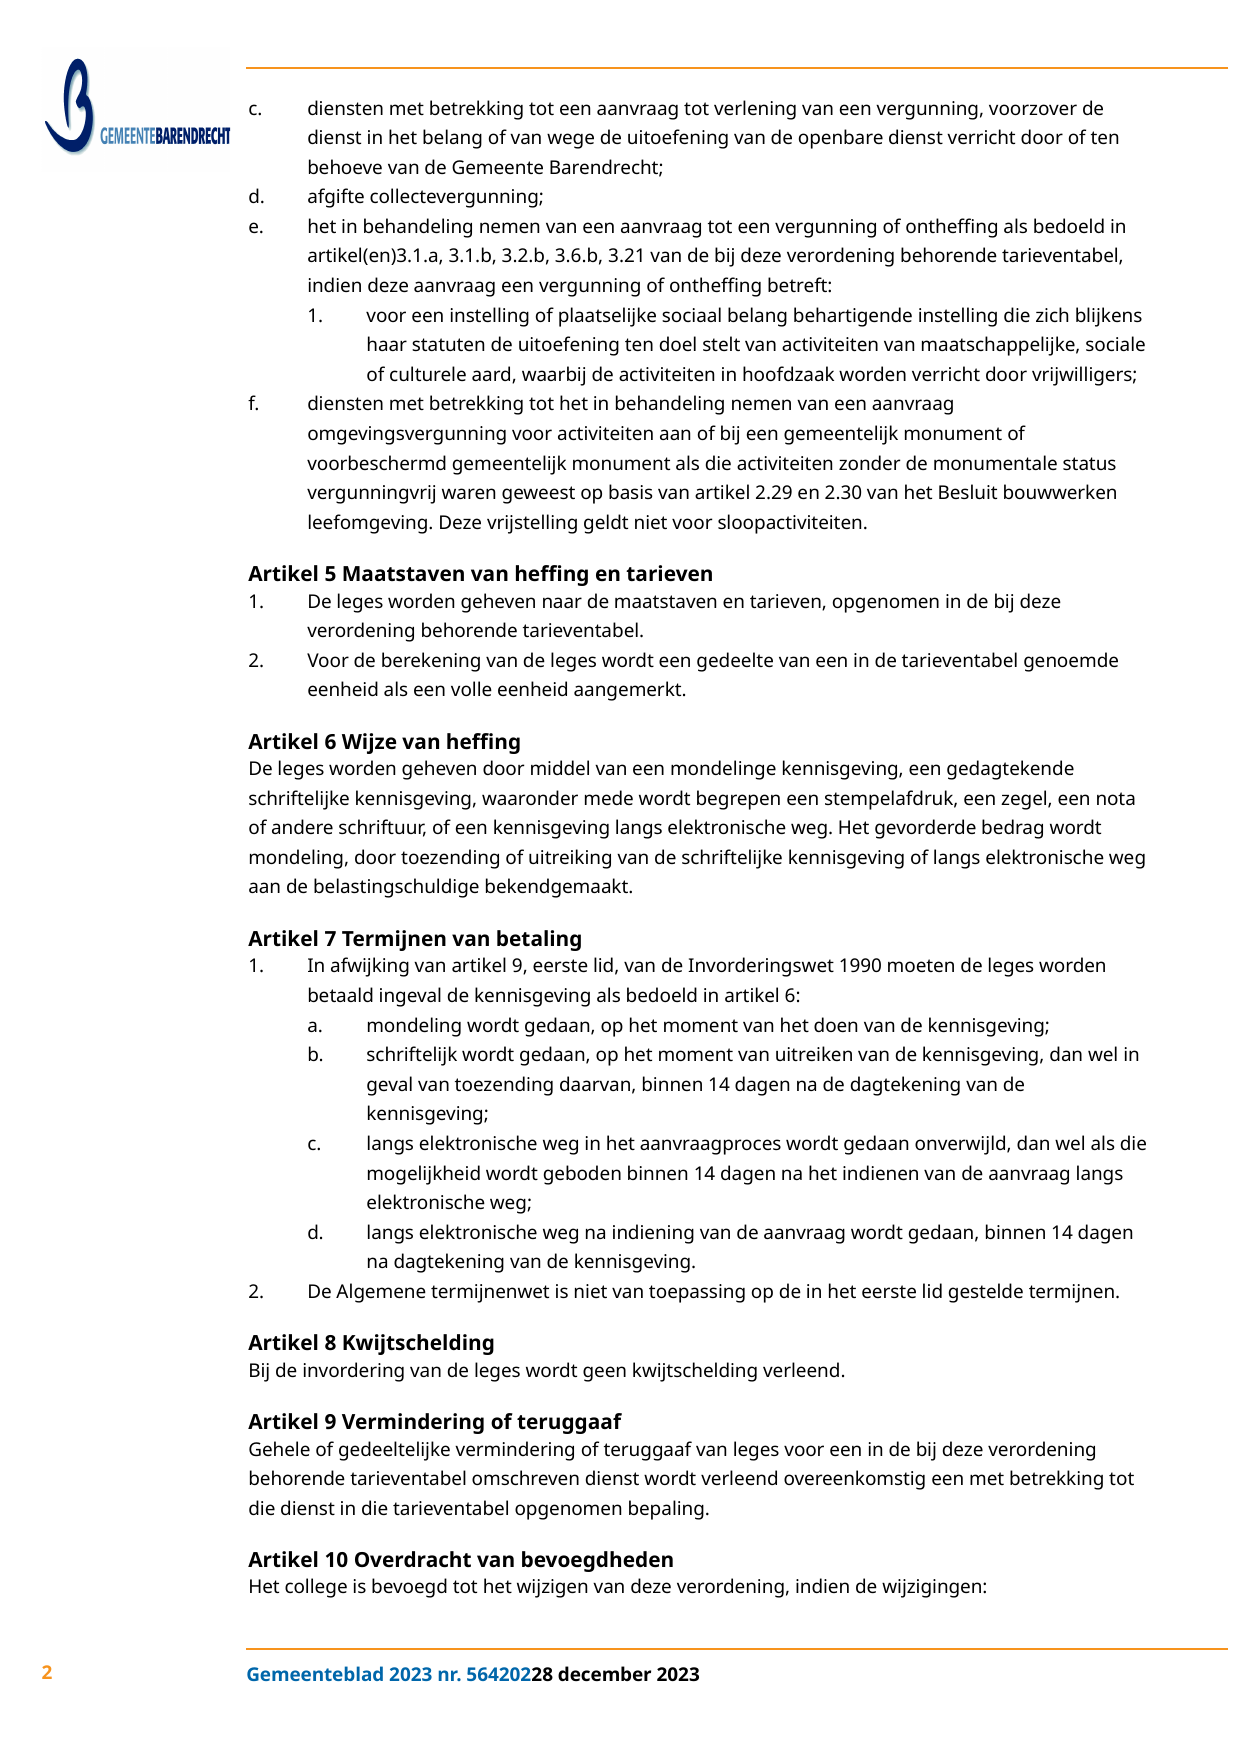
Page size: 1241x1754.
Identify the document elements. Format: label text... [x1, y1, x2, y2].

text Artikel 6 Wijze van heffing [248, 727, 1152, 755]
text Bij de invordering van de leges wordt geen kwijtschelding verleend. [248, 1357, 1152, 1383]
text Artikel 9 Vermindering of teruggaaf [248, 1407, 1152, 1436]
list langs elektronische weg na indiening van de aanvraag wordt gedaan, binnen 14 dagen na dagtekening van de kennisgeving. [307, 1219, 1152, 1274]
list De Algemene termijnenwet is niet van toepassing op de in het eerste lid gestelde termijnen. [248, 1278, 1152, 1304]
list mondeling wordt gedaan, op het moment van het doen van de kennisgeving; [307, 1012, 1152, 1037]
list afgifte collectevergunning; [248, 183, 1152, 209]
list het in behandeling nemen van een aanvraag tot een vergunning of ontheffing als bedoeld in artikel(en)3.1.a, 3.1.b, 3.2.b, 3.6.b, 3.21 van de bij deze verordening behorende tarieventabel, indien deze aanvraag een vergunning of ontheffing betreft: [248, 213, 1152, 298]
text Gehele of gedeeltelijke vermindering of teruggaaf van leges voor een in de bij deze verordening behorende tarieventabel omschreven dienst wordt verleend overeenkomstig een met betrekking tot die dienst in die tarieventabel opgenomen bepaling. [248, 1436, 1152, 1521]
text Artikel 5 Maatstaven van heffing en tarieven [248, 559, 1152, 588]
list De leges worden geheven naar de maatstaven en tarieven, opgenomen in de bij deze verordening behorende tarieventabel. [248, 588, 1152, 643]
text Artikel 8 Kwijtschelding [248, 1328, 1152, 1357]
text Artikel 10 Overdracht van bevoegdheden [248, 1545, 1152, 1574]
text Artikel 7 Termijnen van betaling [248, 924, 1152, 953]
text De leges worden geheven door middel van een mondelinge kennisgeving, een gedagtekende schriftelijke kennisgeving, waaronder mede wordt begrepen een stempelafdruk, een zegel, een nota of andere schriftuur, of een kennisgeving langs elektronische weg. Het gevorderde bedrag wordt mondeling, door toezending of uitreiking van de schriftelijke kennisgeving of langs elektronische weg aan de belastingschuldige bekendgemaakt. [248, 755, 1152, 899]
list langs elektronische weg in het aanvraagproces wordt gedaan onverwijld, dan wel als die mogelijkheid wordt geboden binnen 14 dagen na het indienen van de aanvraag langs elektronische weg; [307, 1130, 1152, 1215]
list schriftelijk wordt gedaan, op het moment van uitreiken van de kennisgeving, dan wel in geval van toezending daarvan, binnen 14 dagen na de dagtekening van de kennisgeving; [307, 1041, 1152, 1126]
list diensten met betrekking tot het in behandeling nemen van een aanvraag omgevingsvergunning voor activiteiten aan of bij een gemeentelijk monument of voorbeschermd gemeentelijk monument als die activiteiten zonder de monumentale status vergunningvrij waren geweest op basis van artikel 2.29 en 2.30 van het Besluit bouwwerken leefomgeving. Deze vrijstelling geldt niet voor sloopactiviteiten. [248, 391, 1152, 535]
list diensten met betrekking tot een aanvraag tot verlening van een vergunning, voorzover de dienst in het belang of van wege de uitoefening van de openbare dienst verricht door of ten behoeve van de Gemeente Barendrecht; [248, 95, 1152, 180]
text Het college is bevoegd tot het wijzigen van deze verordening, indien de wijzigingen: [248, 1574, 1152, 1599]
list In afwijking van artikel 9, eerste lid, van de Invorderingswet 1990 moeten de leges worden betaald ingeval de kennisgeving als bedoeld in artikel 6: [248, 953, 1152, 1008]
list voor een instelling of plaatselijke sociaal belang behartigende instelling die zich blijkens haar statuten de uitoefening ten doel stelt van activiteiten van maatschappelijke, sociale of culturele aard, waarbij de activiteiten in hoofdzaak worden verricht door vrijwilligers; [307, 302, 1152, 387]
picture [41, 47, 231, 172]
list Voor de berekening van de leges wordt een gedeelte van een in de tarieventabel genoemde eenheid als een volle eenheid aangemerkt. [248, 647, 1152, 702]
